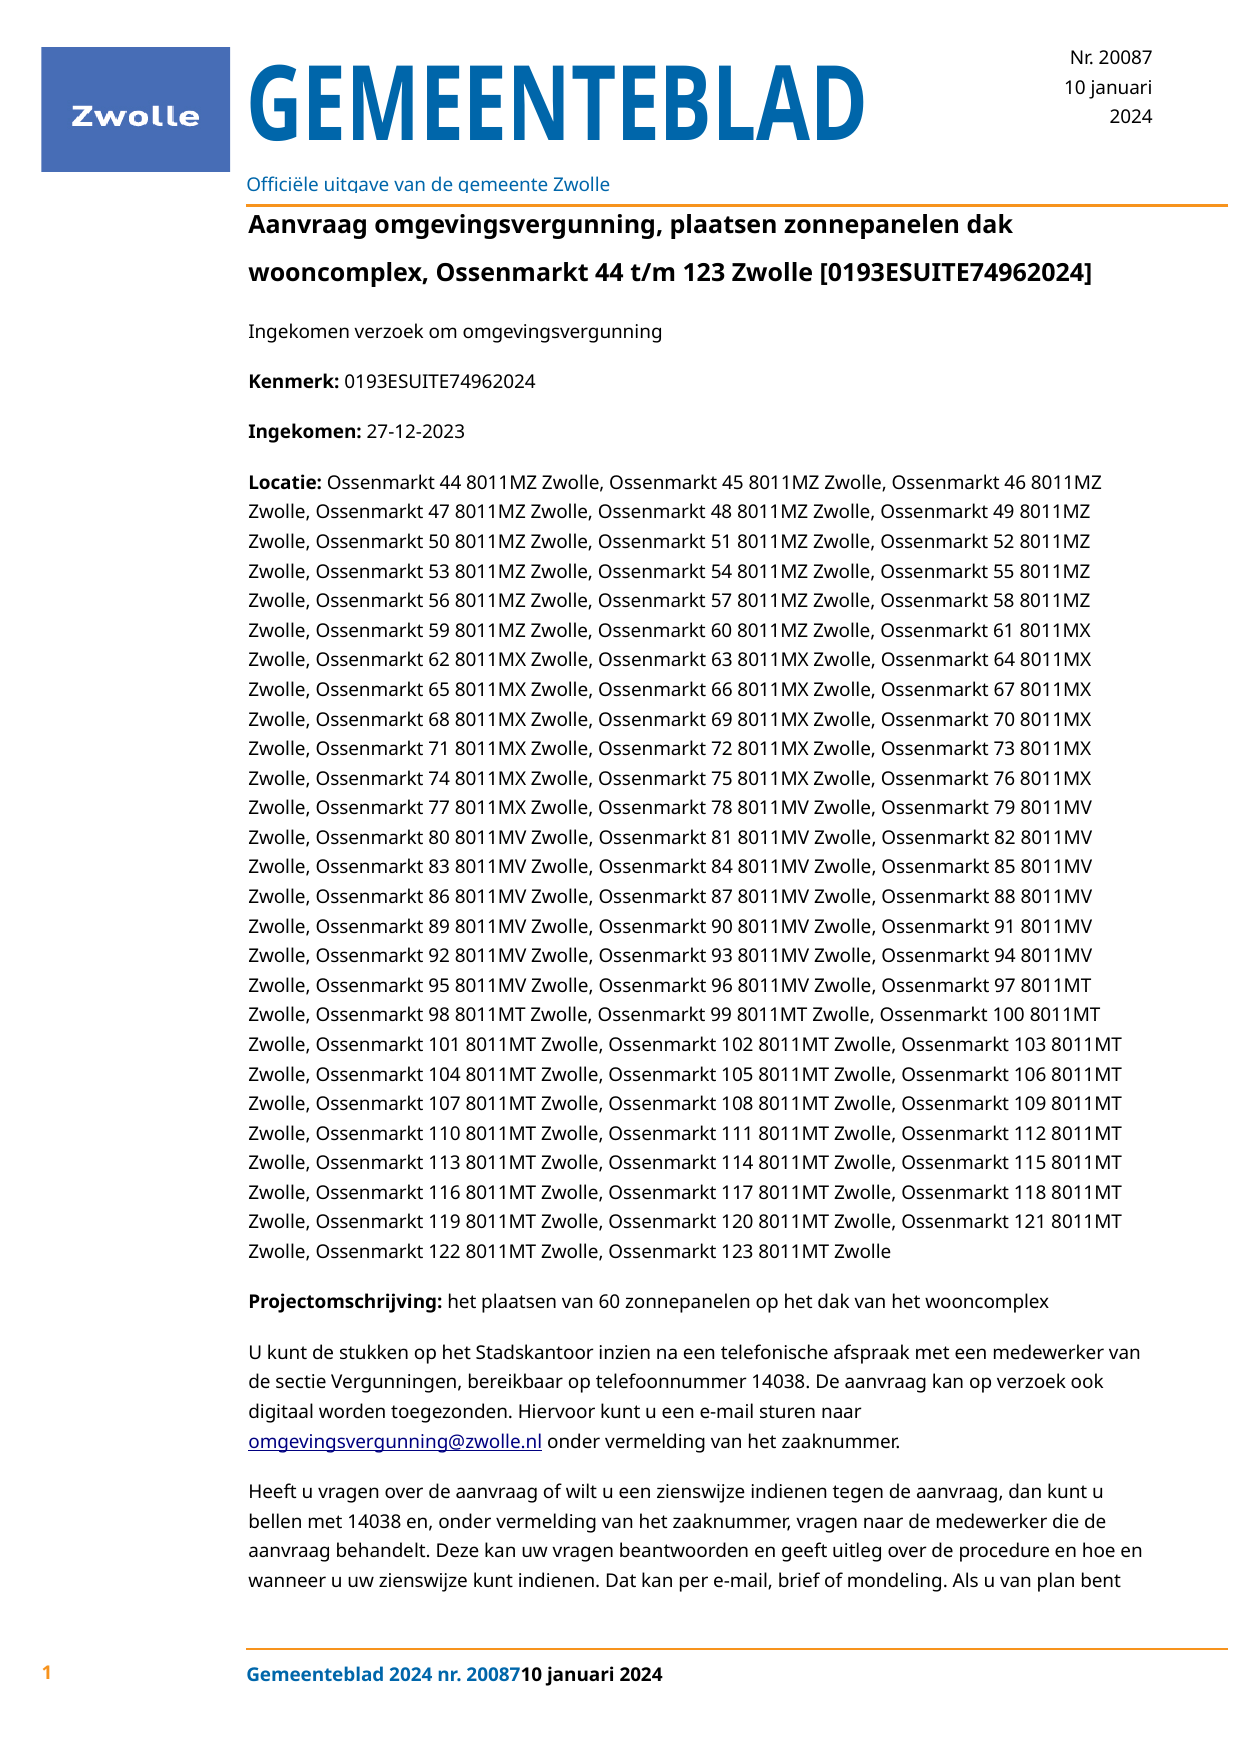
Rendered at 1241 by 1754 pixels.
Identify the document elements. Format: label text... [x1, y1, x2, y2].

text Kenmerk: 0193ESUITE74962024 [248, 368, 1152, 394]
text U kunt de stukken op het Stadskantoor inzien na een telefonische afspraak met een medewerker van de sectie Vergunningen, bereikbaar op telefoonnummer 14038. De aanvraag kan op verzoek ook digitaal worden toegezonden. Hiervoor kunt u een e-mail sturen naar omgevingsvergunning@zwolle.nl onder vermelding van het zaaknummer. [248, 1339, 1152, 1454]
text Projectomschrijving: het plaatsen van 60 zonnepanelen op het dak van het wooncomplex [248, 1289, 1152, 1314]
text Heeft u vragen over de aanvraag of wilt u een zienswijze indienen tegen de aanvraag, dan kunt u bellen met 14038 en, onder vermelding van het zaaknummer, vragen naar de medewerker die de aanvraag behandelt. Deze kan uw vragen beantwoorden en geeft uitleg over de procedure en hoe en wanneer u uw zienswijze kunt indienen. Dat kan per e-mail, brief of mondeling. Als u van plan bent [248, 1478, 1152, 1593]
picture [41, 47, 231, 172]
text Ingekomen: 27-12-2023 [248, 419, 1152, 444]
text Locatie: Ossenmarkt 44 8011MZ Zwolle, Ossenmarkt 45 8011MZ Zwolle, Ossenmarkt 46 8011MZ Zwolle, Ossenmarkt 47 8011MZ Zwolle, Ossenmarkt 48 8011MZ Zwolle, Ossenmarkt 49 8011MZ Zwolle, Ossenmarkt 50 8011MZ Zwolle, Ossenmarkt 51 8011MZ Zwolle, Ossenmarkt 52 8011MZ Zwolle, Ossenmarkt 53 8011MZ Zwolle, Ossenmarkt 54 8011MZ Zwolle, Ossenmarkt 55 8011MZ Zwolle, Ossenmarkt 56 8011MZ Zwolle, Ossenmarkt 57 8011MZ Zwolle, Ossenmarkt 58 8011MZ Zwolle, Ossenmarkt 59 8011MZ Zwolle, Ossenmarkt 60 8011MZ Zwolle, Ossenmarkt 61 8011MX Zwolle, Ossenmarkt 62 8011MX Zwolle, Ossenmarkt 63 8011MX Zwolle, Ossenmarkt 64 8011MX Zwolle, Ossenmarkt 65 8011MX Zwolle, Ossenmarkt 66 8011MX Zwolle, Ossenmarkt 67 8011MX Zwolle, Ossenmarkt 68 8011MX Zwolle, Ossenmarkt 69 8011MX Zwolle, Ossenmarkt 70 8011MX Zwolle, Ossenmarkt 71 8011MX Zwolle, Ossenmarkt 72 8011MX Zwolle, Ossenmarkt 73 8011MX Zwolle, Ossenmarkt 74 8011MX Zwolle, Ossenmarkt 75 8011MX Zwolle, Ossenmarkt 76 8011MX Zwolle, Ossenmarkt 77 8011MX Zwolle, Ossenmarkt 78 8011MV Zwolle, Ossenmarkt 79 8011MV Zwolle, Ossenmarkt 80 8011MV Zwolle, Ossenmarkt 81 8011MV Zwolle, Ossenmarkt 82 8011MV Zwolle, Ossenmarkt 83 8011MV Zwolle, Ossenmarkt 84 8011MV Zwolle, Ossenmarkt 85 8011MV Zwolle, Ossenmarkt 86 8011MV Zwolle, Ossenmarkt 87 8011MV Zwolle, Ossenmarkt 88 8011MV Zwolle, Ossenmarkt 89 8011MV Zwolle, Ossenmarkt 90 8011MV Zwolle, Ossenmarkt 91 8011MV Zwolle, Ossenmarkt 92 8011MV Zwolle, Ossenmarkt 93 8011MV Zwolle, Ossenmarkt 94 8011MV Zwolle, Ossenmarkt 95 8011MV Zwolle, Ossenmarkt 96 8011MV Zwolle, Ossenmarkt 97 8011MT Zwolle, Ossenmarkt 98 8011MT Zwolle, Ossenmarkt 99 8011MT Zwolle, Ossenmarkt 100 8011MT Zwolle, Ossenmarkt 101 8011MT Zwolle, Ossenmarkt 102 8011MT Zwolle, Ossenmarkt 103 8011MT Zwolle, Ossenmarkt 104 8011MT Zwolle, Ossenmarkt 105 8011MT Zwolle, Ossenmarkt 106 8011MT Zwolle, Ossenmarkt 107 8011MT Zwolle, Ossenmarkt 108 8011MT Zwolle, Ossenmarkt 109 8011MT Zwolle, Ossenmarkt 110 8011MT Zwolle, Ossenmarkt 111 8011MT Zwolle, Ossenmarkt 112 8011MT Zwolle, Ossenmarkt 113 8011MT Zwolle, Ossenmarkt 114 8011MT Zwolle, Ossenmarkt 115 8011MT Zwolle, Ossenmarkt 116 8011MT Zwolle, Ossenmarkt 117 8011MT Zwolle, Ossenmarkt 118 8011MT Zwolle, Ossenmarkt 119 8011MT Zwolle, Ossenmarkt 120 8011MT Zwolle, Ossenmarkt 121 8011MT Zwolle, Ossenmarkt 122 8011MT Zwolle, Ossenmarkt 123 8011MT Zwolle [248, 469, 1152, 1264]
text Aanvraag omgevingsvergunning, plaatsen zonnepanelen dak wooncomplex, Ossenmarkt 44 t/m 123 Zwolle [0193ESUITE74962024] [248, 207, 1152, 288]
text Ingekomen verzoek om omgevingsvergunning [248, 318, 1152, 344]
